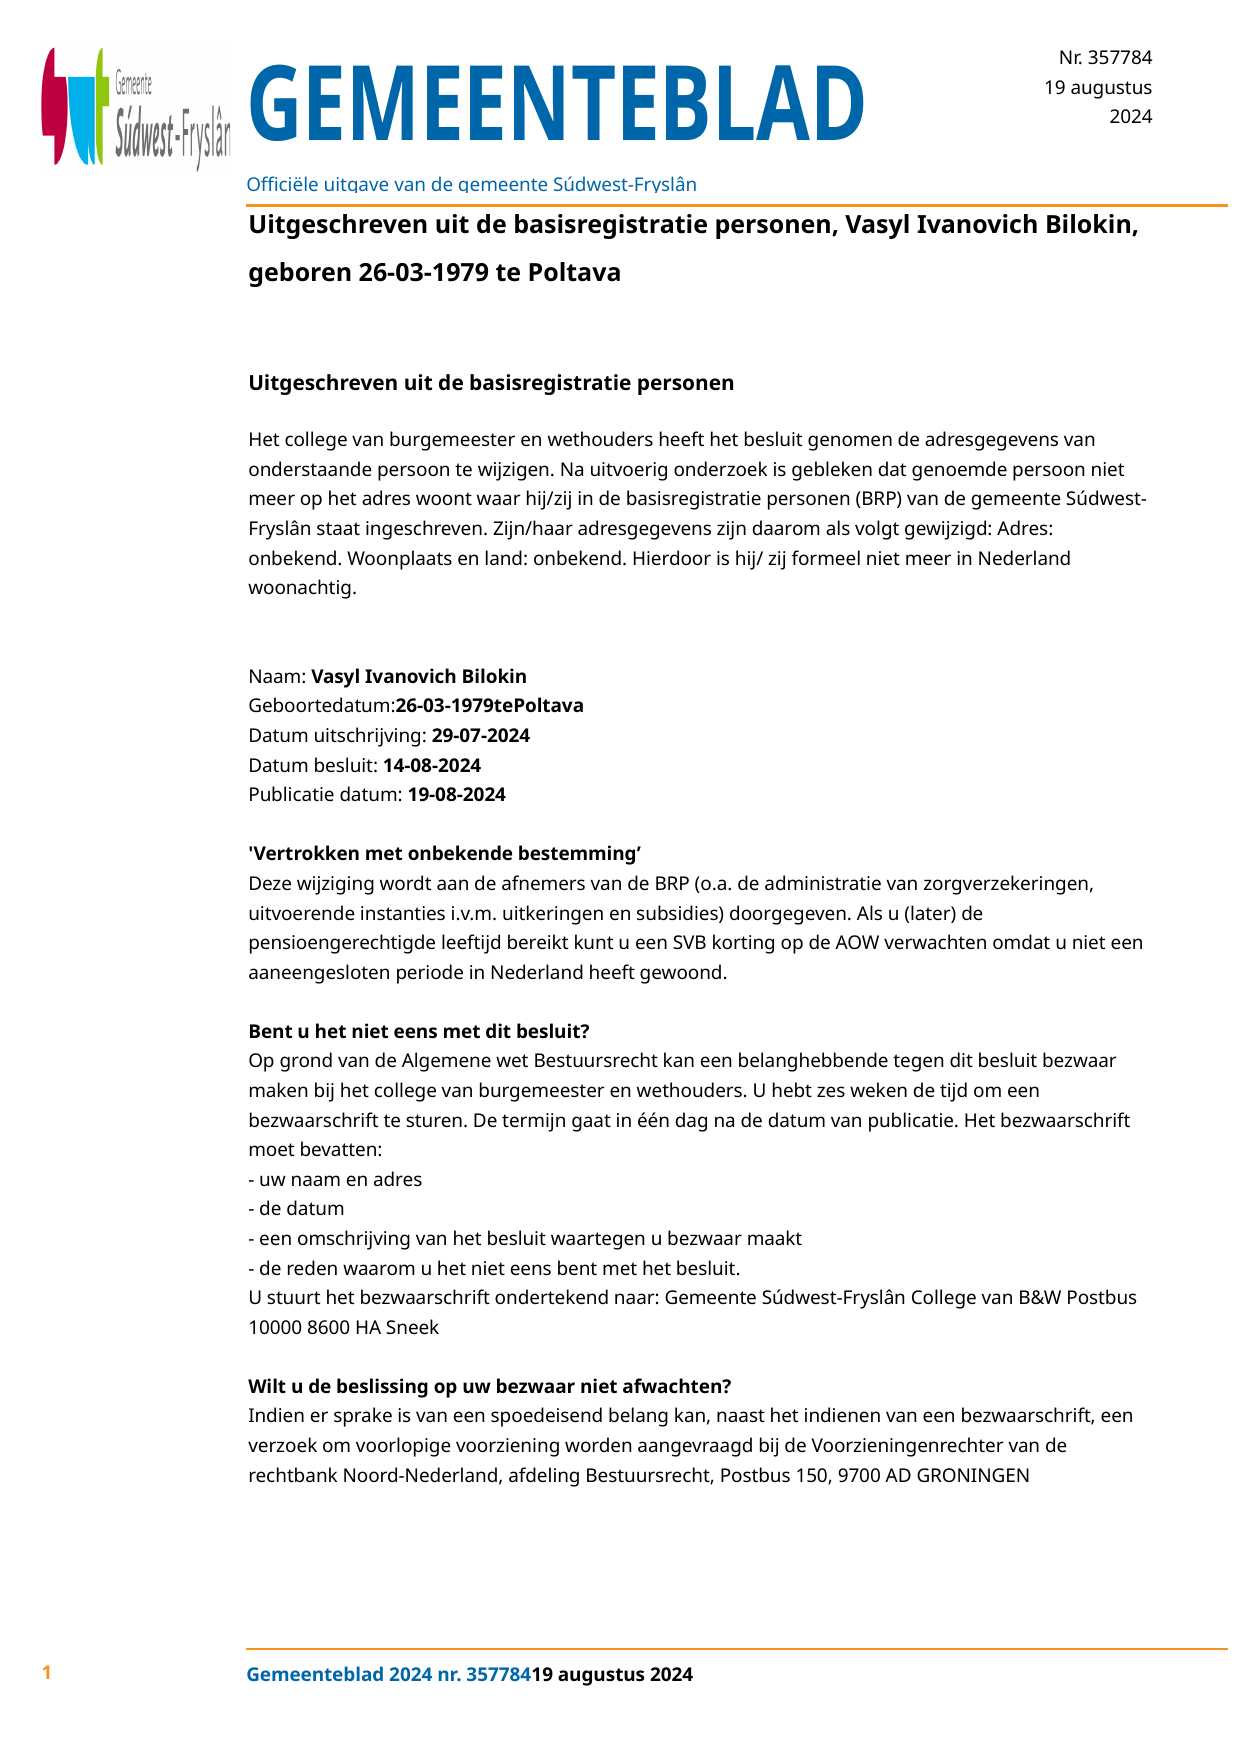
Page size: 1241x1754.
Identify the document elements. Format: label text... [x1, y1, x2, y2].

text - de reden waarom u het niet eens bent met het besluit. [248, 1255, 1152, 1280]
text Wilt u de beslissing op uw bezwaar niet afwachten? [248, 1373, 1152, 1399]
text Publicatie datum: 19-08-2024 [248, 781, 1152, 807]
text Deze wijziging wordt aan de afnemers van de BRP (o.a. de administratie van zorgverzekeringen, uitvoerende instanties i.v.m. uitkeringen en subsidies) doorgegeven. Als u (later) de pensioengerechtigde leeftijd bereikt kunt u een SVB korting op de AOW verwachten omdat u niet een aaneengesloten periode in Nederland heeft gewoond. [248, 870, 1152, 984]
picture [41, 47, 231, 172]
text Het college van burgemeester en wethouders heeft het besluit genomen de adresgegevens van onderstaande persoon te wijzigen. Na uitvoerig onderzoek is gebleken dat genoemde persoon niet meer op het adres woont waar hij/zij in de basisregistratie personen (BRP) van de gemeente Súdwest-Fryslân staat ingeschreven. Zijn/haar adresgegevens zijn daarom als volgt gewijzigd: Adres: onbekend. Woonplaats en land: onbekend. Hierdoor is hij/ zij formeel niet meer in Nederland woonachtig. [248, 426, 1152, 600]
text Datum uitschrijving: 29-07-2024 [248, 722, 1152, 748]
text 'Vertrokken met onbekende bestemming’ [248, 841, 1152, 866]
text Naam: Vasyl Ivanovich Bilokin [248, 663, 1152, 689]
text Uitgeschreven uit de basisregistratie personen [248, 368, 1152, 397]
text Datum besluit: 14-08-2024 [248, 752, 1152, 777]
text Op grond van de Algemene wet Bestuursrecht kan een belanghebbende tegen dit besluit bezwaar maken bij het college van burgemeester en wethouders. U hebt zes weken de tijd om een bezwaarschrift te sturen. De termijn gaat in één dag na de datum van publicatie. Het bezwaarschrift moet bevatten: [248, 1048, 1152, 1162]
text - uw naam en adres [248, 1166, 1152, 1192]
text - een omschrijving van het besluit waartegen u bezwaar maakt [248, 1225, 1152, 1251]
text Indien er sprake is van een spoedeisend belang kan, naast het indienen van een bezwaarschrift, een verzoek om voorlopige voorziening worden aangevraagd bij de Voorzieningenrechter van de rechtbank Noord-Nederland, afdeling Bestuursrecht, Postbus 150, 9700 AD GRONINGEN [248, 1403, 1152, 1487]
text U stuurt het bezwaarschrift ondertekend naar: Gemeente Súdwest-Fryslân College van B&W Postbus 10000 8600 HA Sneek [248, 1284, 1152, 1339]
text Uitgeschreven uit de basisregistratie personen, Vasyl Ivanovich Bilokin, geboren 26-03-1979 te Poltava [248, 207, 1152, 288]
text - de datum [248, 1196, 1152, 1221]
text Geboortedatum:26-03-1979tePoltava [248, 693, 1152, 718]
text Bent u het niet eens met dit besluit? [248, 1018, 1152, 1044]
